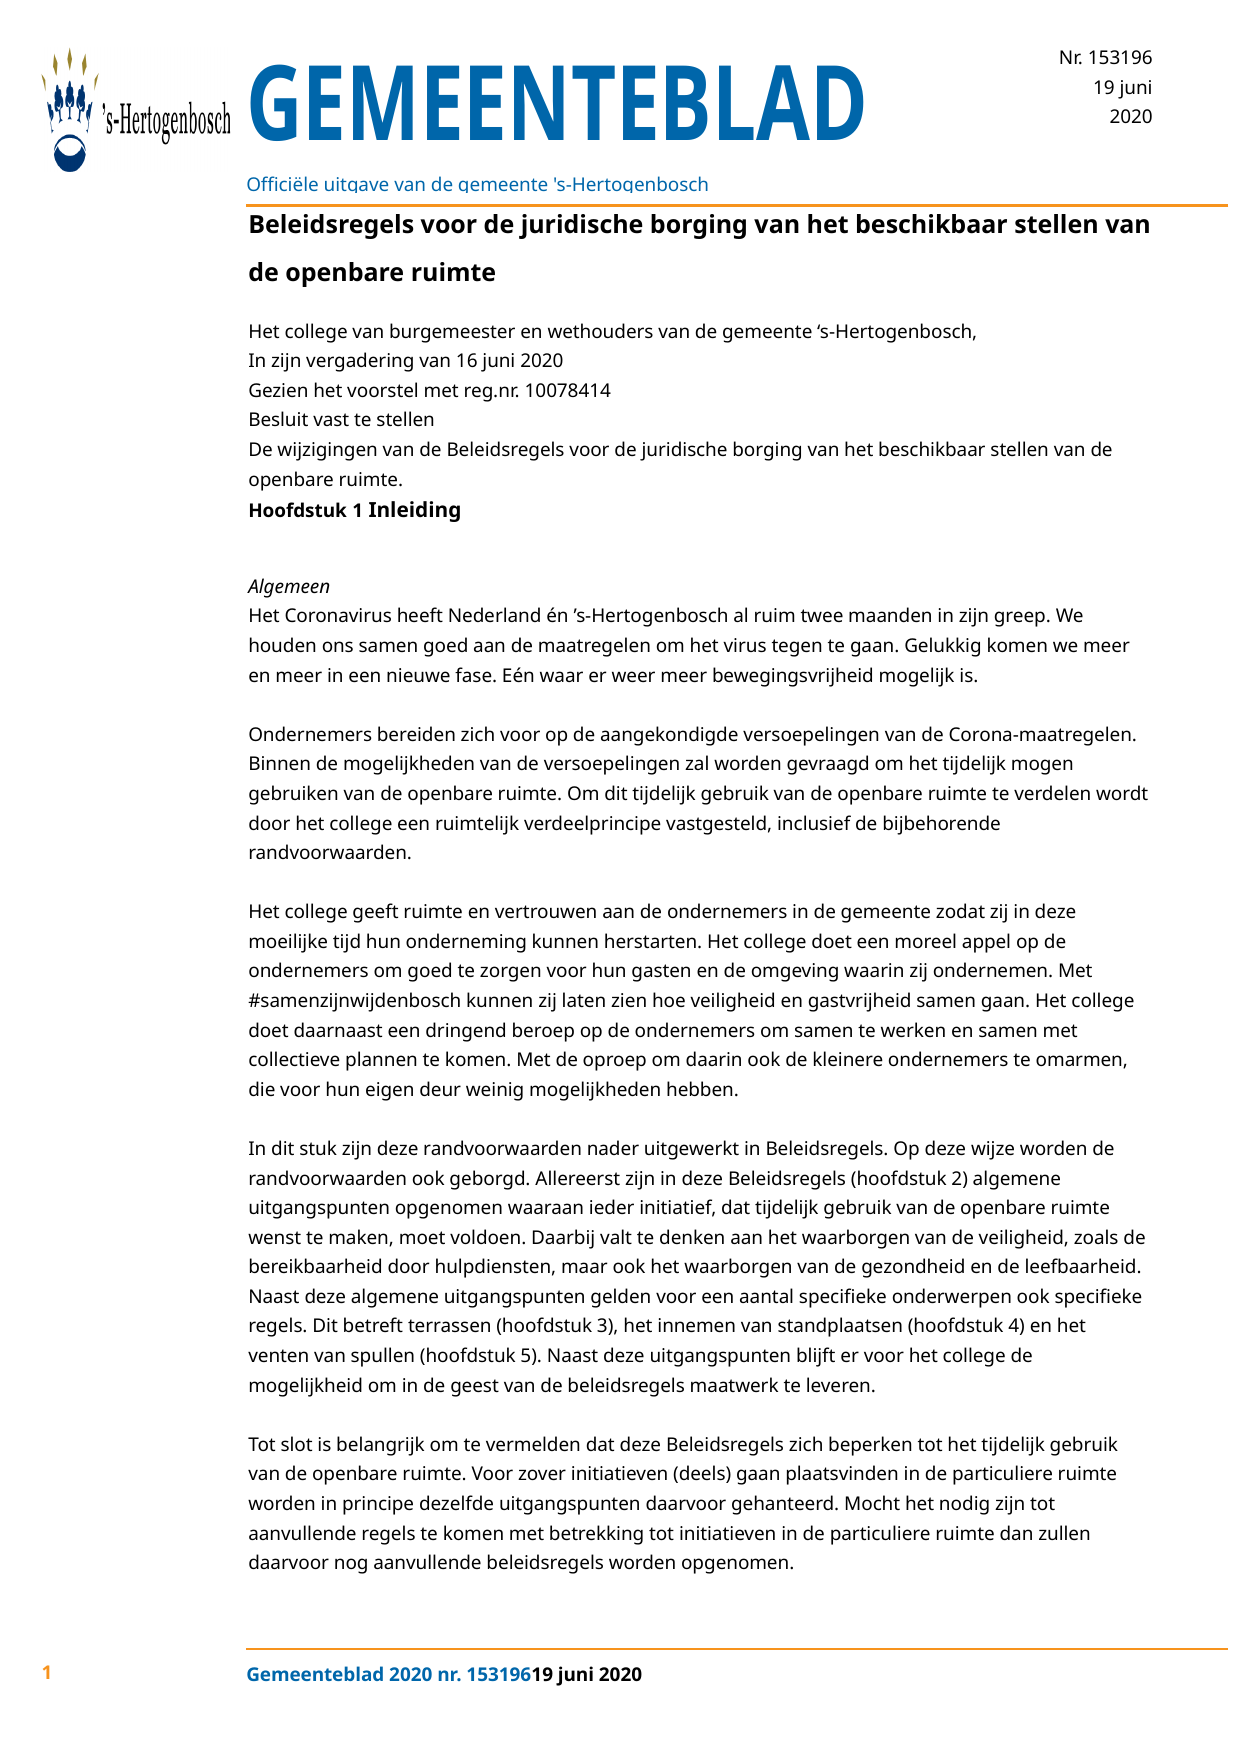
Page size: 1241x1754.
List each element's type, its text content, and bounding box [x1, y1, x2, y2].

text Ondernemers bereiden zich voor op de aangekondigde versoepelingen van de Corona-maatregelen. Binnen de mogelijkheden van de versoepelingen zal worden gevraagd om het tijdelijk mogen gebruiken van de openbare ruimte. Om dit tijdelijk gebruik van de openbare ruimte te verdelen wordt door het college een ruimtelijk verdeelprincipe vastgesteld, inclusief de bijbehorende randvoorwaarden. [248, 721, 1152, 865]
text Beleidsregels voor de juridische borging van het beschikbaar stellen van de openbare ruimte [248, 207, 1152, 288]
text Het Coronavirus heeft Nederland én ’s-Hertogenbosch al ruim twee maanden in zijn greep. We houden ons samen goed aan de maatregelen om het virus tegen te gaan. Gelukkig komen we meer en meer in een nieuwe fase. Eén waar er weer meer bewegingsvrijheid mogelijk is. [248, 603, 1152, 688]
text Het college van burgemeester en wethouders van de gemeente ‘s-Hertogenbosch, [248, 318, 1152, 344]
text In dit stuk zijn deze randvoorwaarden nader uitgewerkt in Beleidsregels. Op deze wijze worden de randvoorwaarden ook geborgd. Allereerst zijn in deze Beleidsregels (hoofdstuk 2) algemene uitgangspunten opgenomen waaraan ieder initiatief, dat tijdelijk gebruik van de openbare ruimte wenst te maken, moet voldoen. Daarbij valt te denken aan het waarborgen van de veiligheid, zoals de bereikbaarheid door hulpdiensten, maar ook het waarborgen van de gezondheid en de leefbaarheid. Naast deze algemene uitgangspunten gelden voor een aantal specifieke onderwerpen ook specifieke regels. Dit betreft terrassen (hoofdstuk 3), het innemen van standplaatsen (hoofdstuk 4) en het venten van spullen (hoofdstuk 5). Naast deze uitgangspunten blijft er voor het college de mogelijkheid om in de geest van de beleidsregels maatwerk te leveren. [248, 1135, 1152, 1398]
text Gezien het voorstel met reg.nr. 10078414 [248, 377, 1152, 403]
text Besluit vast te stellen [248, 407, 1152, 432]
picture [41, 47, 231, 172]
text Algemeen [248, 573, 1152, 599]
text De wijzigingen van de Beleidsregels voor de juridische borging van het beschikbaar stellen van de openbare ruimte. [248, 436, 1152, 492]
text Tot slot is belangrijk om te vermelden dat deze Beleidsregels zich beperken tot het tijdelijk gebruik van de openbare ruimte. Voor zover initiatieven (deels) gaan plaatsvinden in de particuliere ruimte worden in principe dezelfde uitgangspunten daarvoor gehanteerd. Mocht het nodig zijn tot aanvullende regels te komen met betrekking tot initiatieven in de particuliere ruimte dan zullen daarvoor nog aanvullende beleidsregels worden opgenomen. [248, 1431, 1152, 1575]
text Hoofdstuk 1 Inleiding [248, 495, 1152, 524]
text In zijn vergadering van 16 juni 2020 [248, 347, 1152, 373]
text Het college geeft ruimte en vertrouwen aan de ondernemers in de gemeente zodat zij in deze moeilijke tijd hun onderneming kunnen herstarten. Het college doet een moreel appel op de ondernemers om goed te zorgen voor hun gasten en de omgeving waarin zij ondernemen. Met #samenzijnwijdenbosch kunnen zij laten zien hoe veiligheid en gastvrijheid samen gaan. Het college doet daarnaast een dringend beroep op de ondernemers om samen te werken en samen met collectieve plannen te komen. Met de oproep om daarin ook de kleinere ondernemers te omarmen, die voor hun eigen deur weinig mogelijkheden hebben. [248, 898, 1152, 1102]
